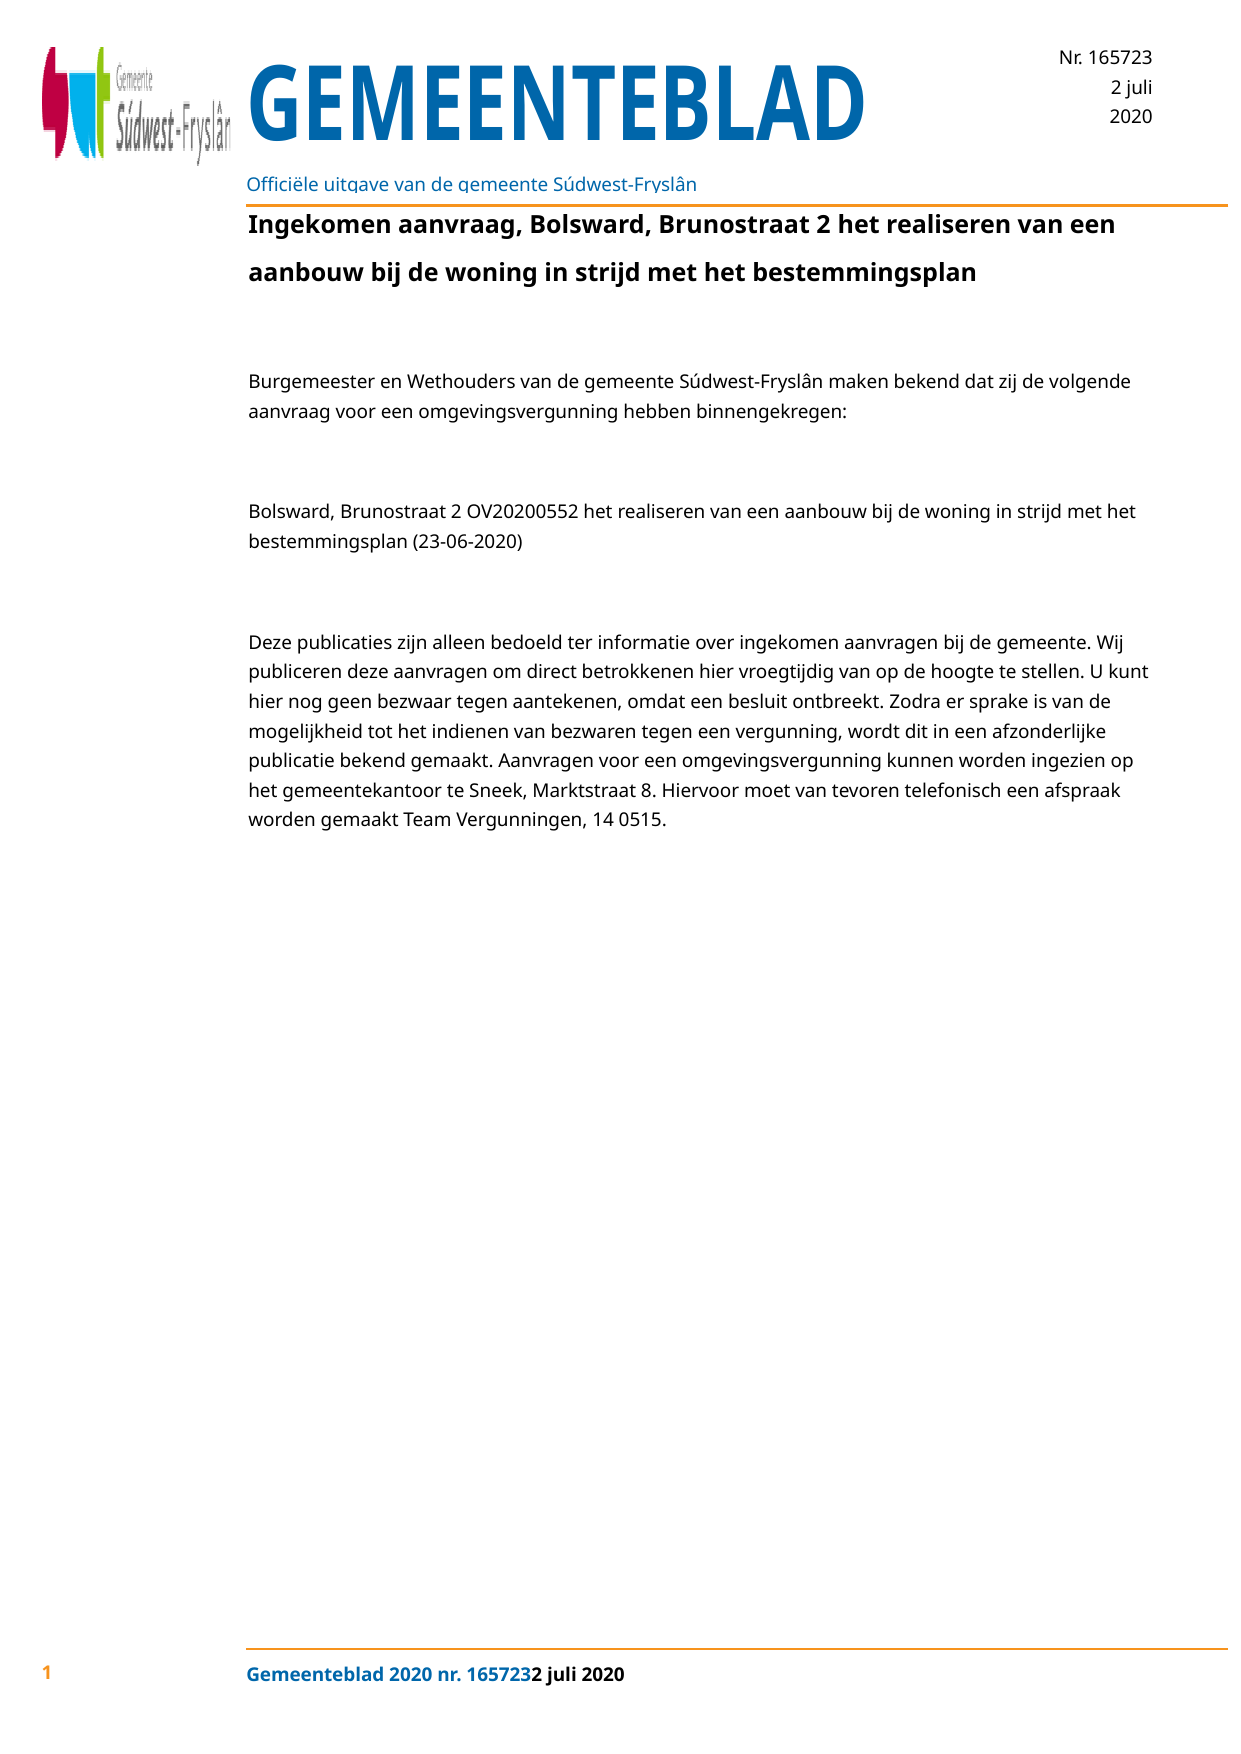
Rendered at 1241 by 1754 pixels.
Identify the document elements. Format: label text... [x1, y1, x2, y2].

text Ingekomen aanvraag, Bolsward, Brunostraat 2 het realiseren van een aanbouw bij de woning in strijd met het bestemmingsplan [248, 207, 1152, 288]
text Burgemeester en Wethouders van de gemeente Súdwest-Fryslân maken bekend dat zij de volgende aanvraag voor een omgevingsvergunning hebben binnengekregen: [248, 368, 1152, 424]
picture [41, 47, 231, 172]
text Deze publicaties zijn alleen bedoeld ter informatie over ingekomen aanvragen bij de gemeente. Wij publiceren deze aanvragen om direct betrokkenen hier vroegtijdig van op de hoogte te stellen. U kunt hier nog geen bezwaar tegen aantekenen, omdat een besluit ontbreekt. Zodra er sprake is van de mogelijkheid tot het indienen van bezwaren tegen een vergunning, wordt dit in een afzonderlijke publicatie bekend gemaakt. Aanvragen voor een omgevingsvergunning kunnen worden ingezien op het gemeentekantoor te Sneek, Marktstraat 8. Hiervoor moet van tevoren telefonisch een afspraak worden gemaakt Team Vergunningen, 14 0515. [248, 629, 1152, 832]
text Bolsward, Brunostraat 2 OV20200552 het realiseren van een aanbouw bij de woning in strijd met het bestemmingsplan (23-06-2020) [248, 499, 1152, 554]
